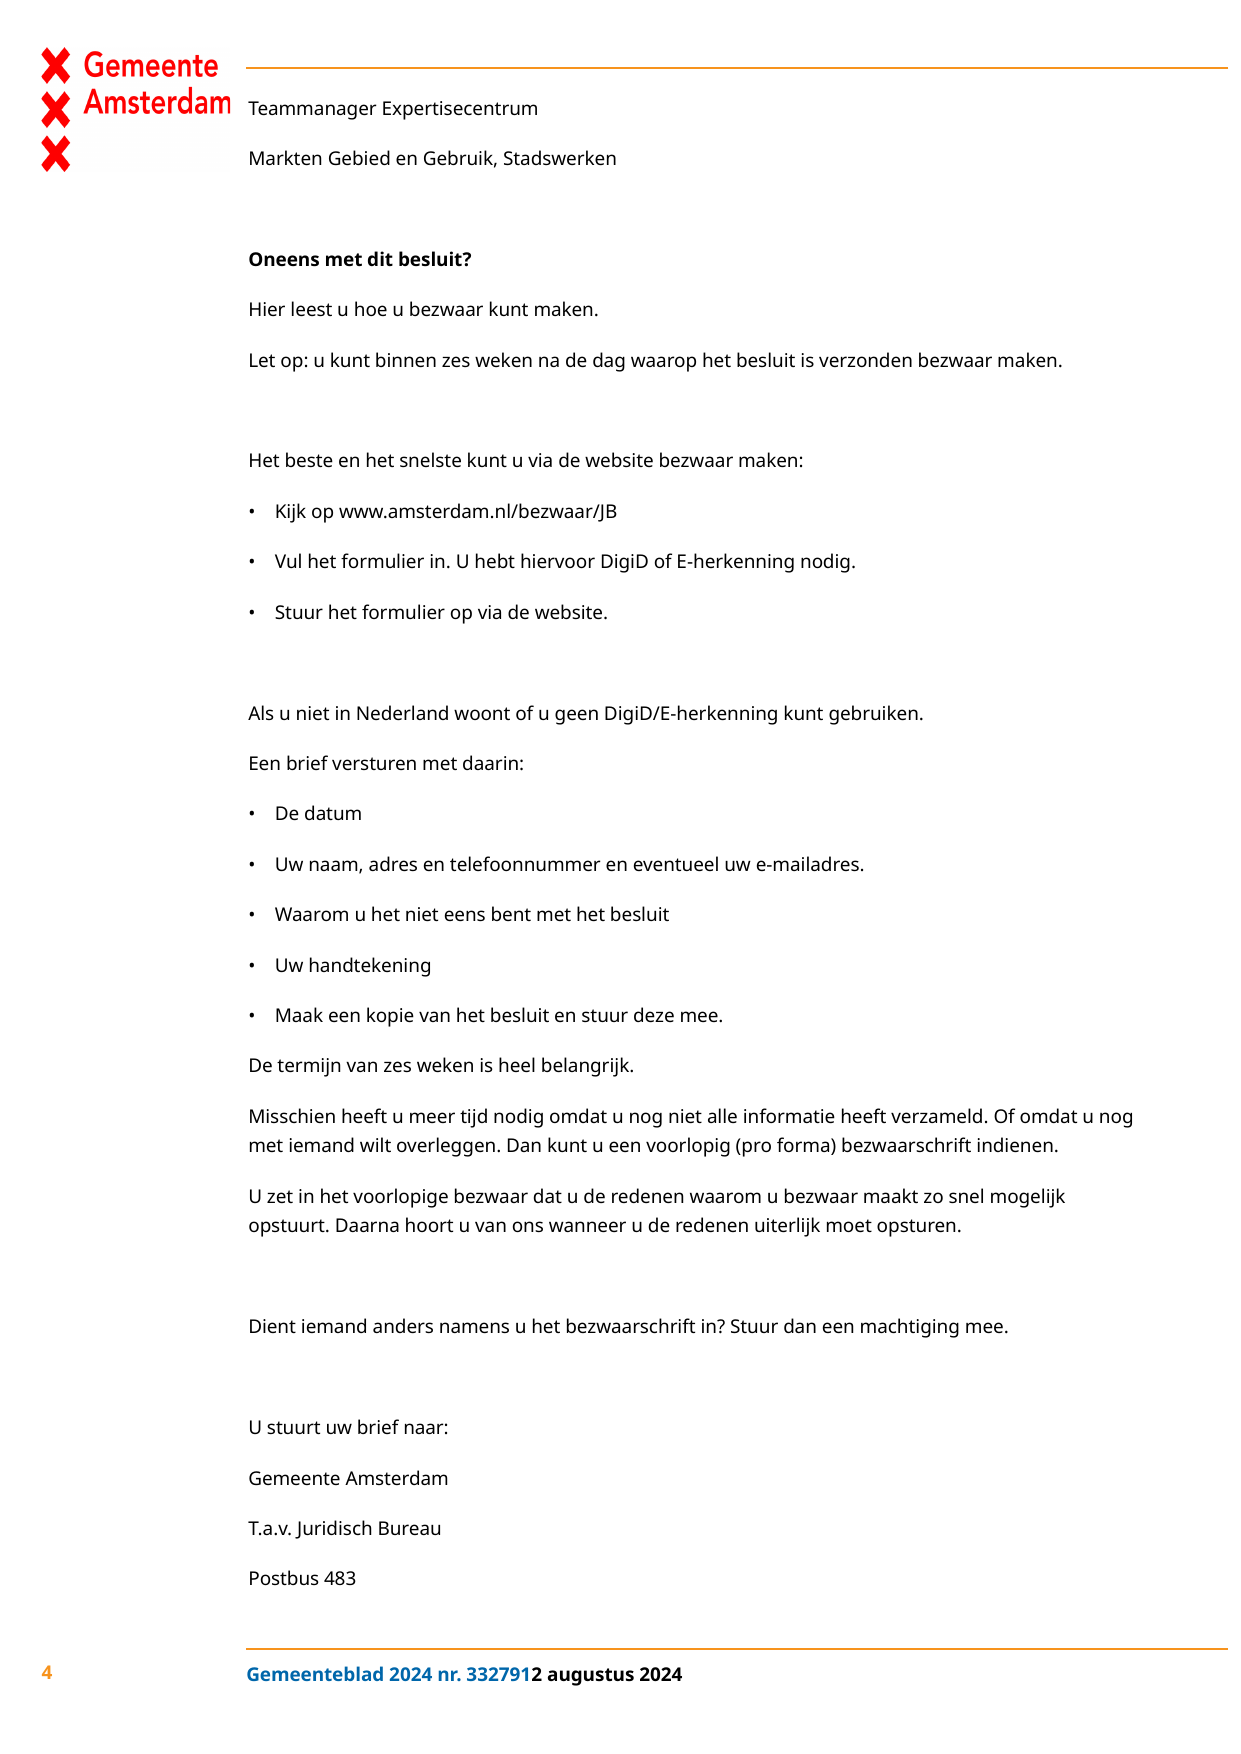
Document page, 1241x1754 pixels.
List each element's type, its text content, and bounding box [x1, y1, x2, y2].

text Een brief versturen met daarin: [248, 750, 1152, 776]
picture [41, 47, 231, 172]
text Postbus 483 [248, 1566, 1152, 1591]
text • Maak een kopie van het besluit en stuur deze mee. [248, 1002, 1152, 1028]
text Let op: u kunt binnen zes weken na de dag waarop het besluit is verzonden bezwaar maken. [248, 347, 1152, 373]
text Dient iemand anders namens u het bezwaarschrift in? Stuur dan een machtiging mee. [248, 1313, 1152, 1339]
text • Uw handtekening [248, 952, 1152, 978]
text U zet in het voorlopige bezwaar dat u de redenen waarom u bezwaar maakt zo snel mogelijk opstuurt. Daarna hoort u van ons wanneer u de redenen uiterlijk moet opsturen. [248, 1183, 1152, 1238]
text • Vul het formulier in. U hebt hiervoor DigiD of E-herkenning nodig. [248, 548, 1152, 574]
text U stuurt uw brief naar: [248, 1414, 1152, 1440]
text • Stuur het formulier op via de website. [248, 599, 1152, 625]
text Hier leest u hoe u bezwaar kunt maken. [248, 296, 1152, 322]
text Teammanager Expertisecentrum [248, 95, 1152, 121]
text Misschien heeft u meer tijd nodig omdat u nog niet alle informatie heeft verzameld. Of omdat u nog met iemand wilt overleggen. Dan kunt u een voorlopig (pro forma) bezwaarschrift indienen. [248, 1103, 1152, 1158]
text Oneens met dit besluit? [248, 246, 1152, 272]
text • De datum [248, 801, 1152, 826]
text • Kijk op www.amsterdam.nl/bezwaar/JB [248, 498, 1152, 524]
text Het beste en het snelste kunt u via de website bezwaar maken: [248, 448, 1152, 473]
text • Uw naam, adres en telefoonnummer en eventueel uw e-mailadres. [248, 851, 1152, 877]
text De termijn van zes weken is heel belangrijk. [248, 1053, 1152, 1078]
text Als u niet in Nederland woont of u geen DigiD/E-herkenning kunt gebruiken. [248, 700, 1152, 726]
text T.a.v. Juridisch Bureau [248, 1515, 1152, 1541]
text Gemeente Amsterdam [248, 1465, 1152, 1491]
text Markten Gebied en Gebruik, Stadswerken [248, 145, 1152, 171]
text • Waarom u het niet eens bent met het besluit [248, 901, 1152, 927]
